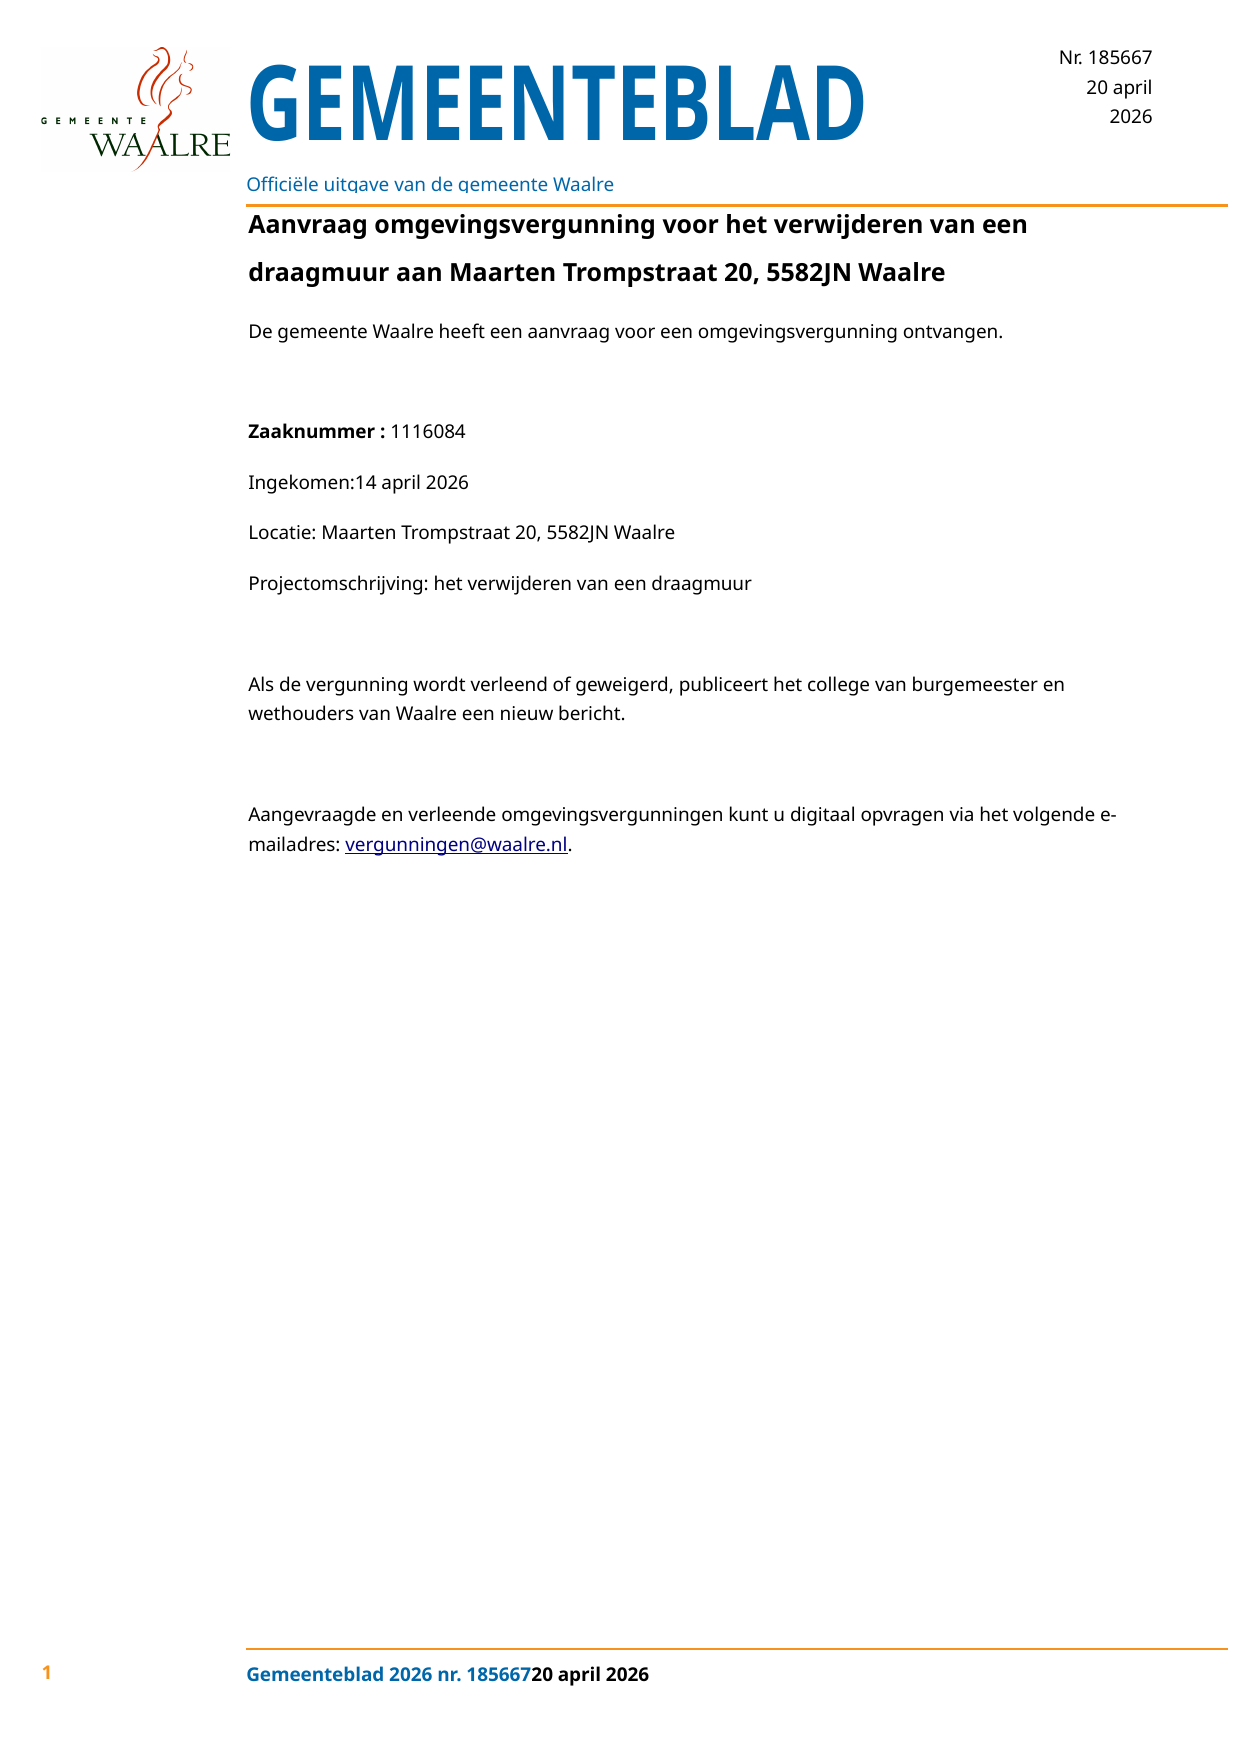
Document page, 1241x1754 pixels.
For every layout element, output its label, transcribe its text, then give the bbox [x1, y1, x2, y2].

picture [41, 47, 231, 172]
text Projectomschrijving: het verwijderen van een draagmuur [248, 570, 1152, 596]
text Zaaknummer : 1116084 [248, 419, 1152, 444]
text Als de vergunning wordt verleend of geweigerd, publiceert het college van burgemeester en wethouders van Waalre een nieuw bericht. [248, 671, 1152, 726]
text Ingekomen:14 april 2026 [248, 469, 1152, 495]
text De gemeente Waalre heeft een aanvraag voor een omgevingsvergunning ontvangen. [248, 318, 1152, 344]
text Aanvraag omgevingsvergunning voor het verwijderen van een draagmuur aan Maarten Trompstraat 20, 5582JN Waalre [248, 207, 1152, 288]
text Locatie: Maarten Trompstraat 20, 5582JN Waalre [248, 519, 1152, 545]
text Aangevraagde en verleende omgevingsvergunningen kunt u digitaal opvragen via het volgende e-mailadres: vergunningen@waalre.nl. [248, 801, 1152, 857]
